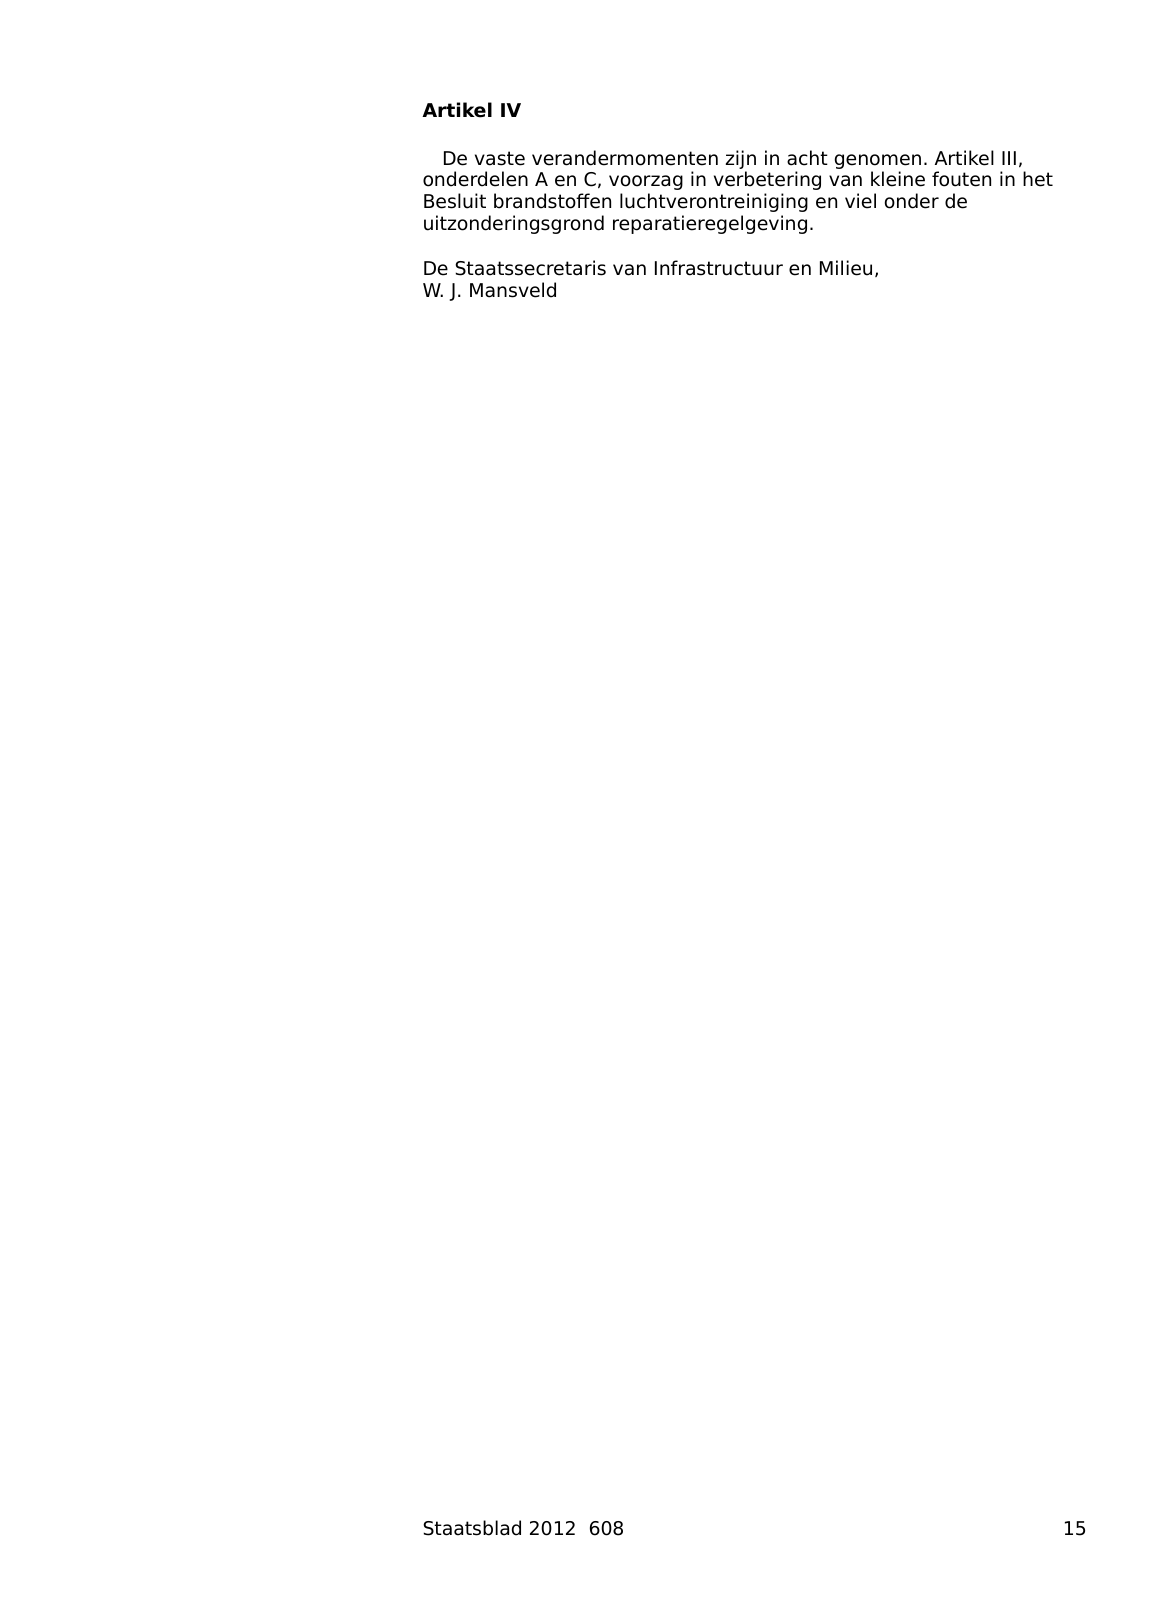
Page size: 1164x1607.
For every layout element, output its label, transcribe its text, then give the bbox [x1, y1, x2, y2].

text De vaste verandermomenten zijn in acht genomen. Artikel III, onderdelen A en C, voorzag in verbetering van kleine fouten in het Besluit brandstoffen luchtverontreiniging en viel onder de uitzonderingsgrond reparatieregelgeving. [422, 147, 1087, 235]
text De Staatssecretaris van Infrastructuur en Milieu, W. J. Mansveld [422, 257, 1087, 301]
subtitle Artikel IV [422, 100, 1087, 122]
